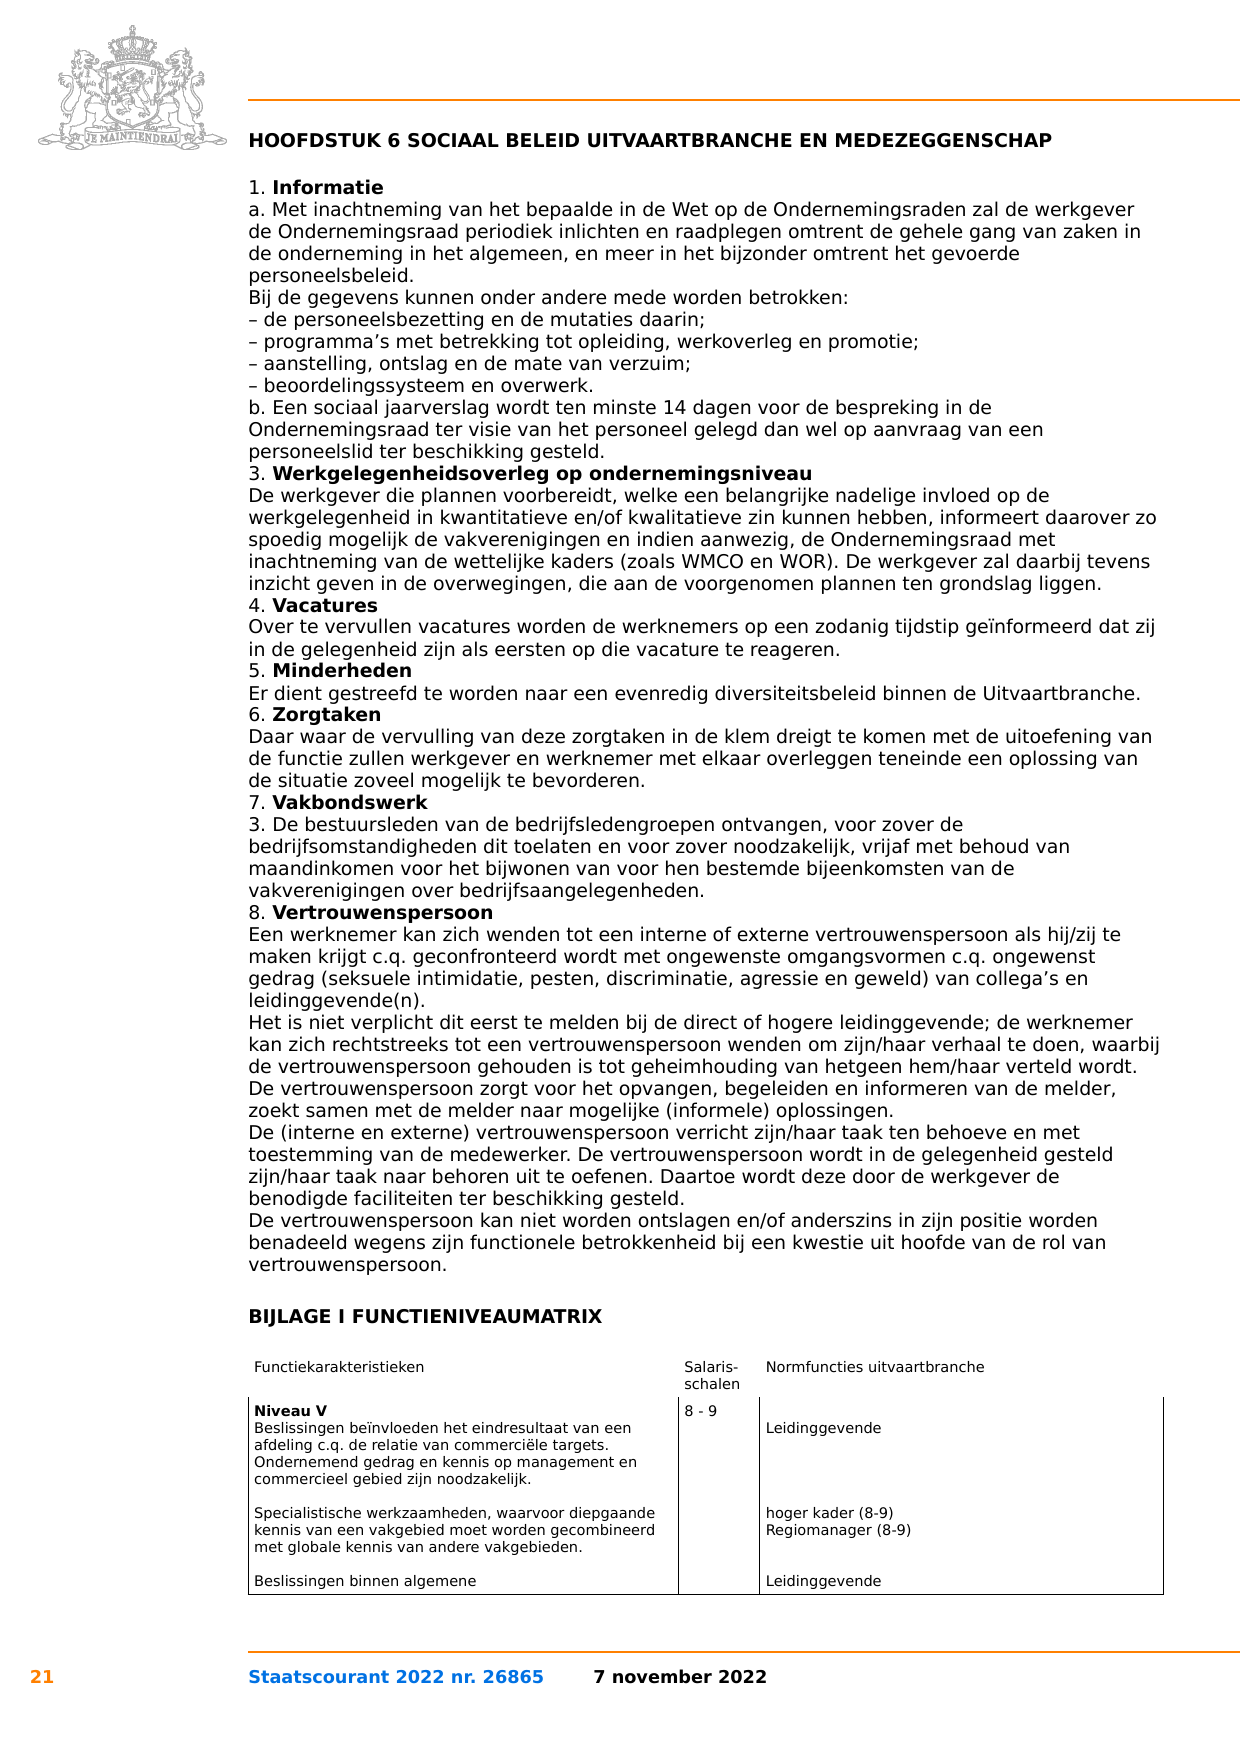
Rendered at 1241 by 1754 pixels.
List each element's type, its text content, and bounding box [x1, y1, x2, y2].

table_cell [679, 1420, 759, 1488]
table_cell [760, 1398, 1163, 1420]
table_header Functiekarakteristieken [249, 1354, 678, 1397]
table_cell [679, 1556, 759, 1573]
text 1. Informatie [248, 177, 1163, 199]
table_cell 8 - 9 [679, 1398, 759, 1420]
text 8. Vertrouwenspersoon [248, 902, 1163, 924]
subtitle BIJLAGE I FUNCTIENIVEAUMATRIX [248, 1306, 1163, 1328]
text – programma’s met betrekking tot opleiding, werkoverleg en promotie; [248, 331, 1163, 353]
table_cell [679, 1505, 759, 1556]
text De (interne en externe) vertrouwenspersoon verricht zijn/haar taak ten behoeve en met toestemming van de medewerker. De vertrouwenspersoon wordt in de gelegenheid gesteld zijn/haar taak naar behoren uit te oefenen. Daartoe wordt deze door de werkgever de benodigde faciliteiten ter beschikking gesteld. [248, 1122, 1163, 1210]
table_cell Specialistische werkzaamheden, waarvoor diepgaande kennis van een vakgebied moet worden gecombineerd met globale kennis van andere vakgebieden. [249, 1505, 678, 1556]
text Er dient gestreefd te worden naar een evenredig diversiteitsbeleid binnen de Uitvaartbranche. [248, 682, 1163, 704]
text Bij de gegevens kunnen onder andere mede worden betrokken: [248, 287, 1163, 309]
table_cell [760, 1488, 1163, 1505]
subtitle HOOFDSTUK 6 SOCIAAL BELEID UITVAARTBRANCHE EN MEDEZEGGENSCHAP [248, 130, 1163, 152]
text Een werknemer kan zich wenden tot een interne of externe vertrouwenspersoon als hij/zij te maken krijgt c.q. geconfronteerd wordt met ongewenste omgangsvormen c.q. ongewenst gedrag (seksuele intimidatie, pesten, discriminatie, agressie en geweld) van collega’s en leidinggevende(n). [248, 924, 1163, 1012]
table_cell [249, 1488, 678, 1505]
table_cell Leidinggevende [760, 1573, 1163, 1594]
text Daar waar de vervulling van deze zorgtaken in de klem dreigt te komen met de uitoefening van de functie zullen werkgever en werknemer met elkaar overleggen teneinde een oplossing van de situatie zoveel mogelijk te bevorderen. [248, 726, 1163, 792]
text De werkgever die plannen voorbereidt, welke een belangrijke nadelige invloed op de werkgelegenheid in kwantitatieve en/of kwalitatieve zin kunnen hebben, informeert daarover zo spoedig mogelijk de vakverenigingen en indien aanwezig, de Ondernemingsraad met inachtneming van de wettelijke kaders (zoals WMCO en WOR). De werkgever zal daarbij tevens inzicht geven in de overwegingen, die aan de voorgenomen plannen ten grondslag liggen. [248, 484, 1163, 594]
text 5. Minderheden [248, 660, 1163, 682]
table_header Salaris- schalen [679, 1354, 759, 1397]
table_cell Beslissingen beïnvloeden het eindresultaat van een afdeling c.q. de relatie van commerciële targets. Ondernemend gedrag en kennis op management en commercieel gebied zijn noodzakelijk. [249, 1420, 678, 1488]
text 3. Werkgelegenheidsoverleg op ondernemingsniveau [248, 463, 1163, 484]
text Het is niet verplicht dit eerst te melden bij de direct of hogere leidinggevende; de werknemer kan zich rechtstreeks tot een vertrouwenspersoon wenden om zijn/haar verhaal te doen, waarbij de vertrouwenspersoon gehouden is tot geheimhouding van hetgeen hem/haar verteld wordt. De vertrouwenspersoon zorgt voor het opvangen, begeleiden en informeren van de melder, zoekt samen met de melder naar mogelijke (informele) oplossingen. [248, 1012, 1163, 1122]
table_cell Beslissingen binnen algemene [249, 1573, 678, 1594]
table_cell [249, 1556, 678, 1573]
table_cell hoger kader (8-9) Regiomanager (8-9) [760, 1505, 1163, 1556]
text Over te vervullen vacatures worden de werknemers op een zodanig tijdstip geïnformeerd dat zij in de gelegenheid zijn als eersten op die vacature te reageren. [248, 616, 1163, 660]
text – de personeelsbezetting en de mutaties daarin; [248, 309, 1163, 331]
table_cell [679, 1573, 759, 1594]
text b. Een sociaal jaarverslag wordt ten minste 14 dagen voor de bespreking in de Ondernemingsraad ter visie van het personeel gelegd dan wel op aanvraag van een personeelslid ter beschikking gesteld. [248, 397, 1163, 463]
text De vertrouwenspersoon kan niet worden ontslagen en/of anderszins in zijn positie worden benadeeld wegens zijn functionele betrokkenheid bij een kwestie uit hoofde van de rol van vertrouwenspersoon. [248, 1210, 1163, 1276]
text – aanstelling, ontslag en de mate van verzuim; [248, 353, 1163, 375]
table_cell [679, 1488, 759, 1505]
picture [38, 25, 227, 150]
text – beoordelingssysteem en overwerk. [248, 375, 1163, 397]
table_header Normfuncties uitvaartbranche [760, 1354, 1163, 1397]
table_cell [760, 1556, 1163, 1573]
text 7. Vakbondswerk [248, 792, 1163, 814]
text 4. Vacatures [248, 594, 1163, 616]
text 3. De bestuursleden van de bedrijfsledengroepen ontvangen, voor zover de bedrijfsomstandigheden dit toelaten en voor zover noodzakelijk, vrijaf met behoud van maandinkomen voor het bijwonen van voor hen bestemde bijeenkomsten van de vakverenigingen over bedrijfsaangelegenheden. [248, 814, 1163, 902]
text 6. Zorgtaken [248, 704, 1163, 726]
text a. Met inachtneming van het bepaalde in de Wet op de Ondernemingsraden zal de werkgever de Ondernemingsraad periodiek inlichten en raadplegen omtrent de gehele gang van zaken in de onderneming in het algemeen, en meer in het bijzonder omtrent het gevoerde personeelsbeleid. [248, 199, 1163, 287]
table_cell Niveau V [249, 1398, 678, 1420]
table_cell Leidinggevende [760, 1420, 1163, 1488]
